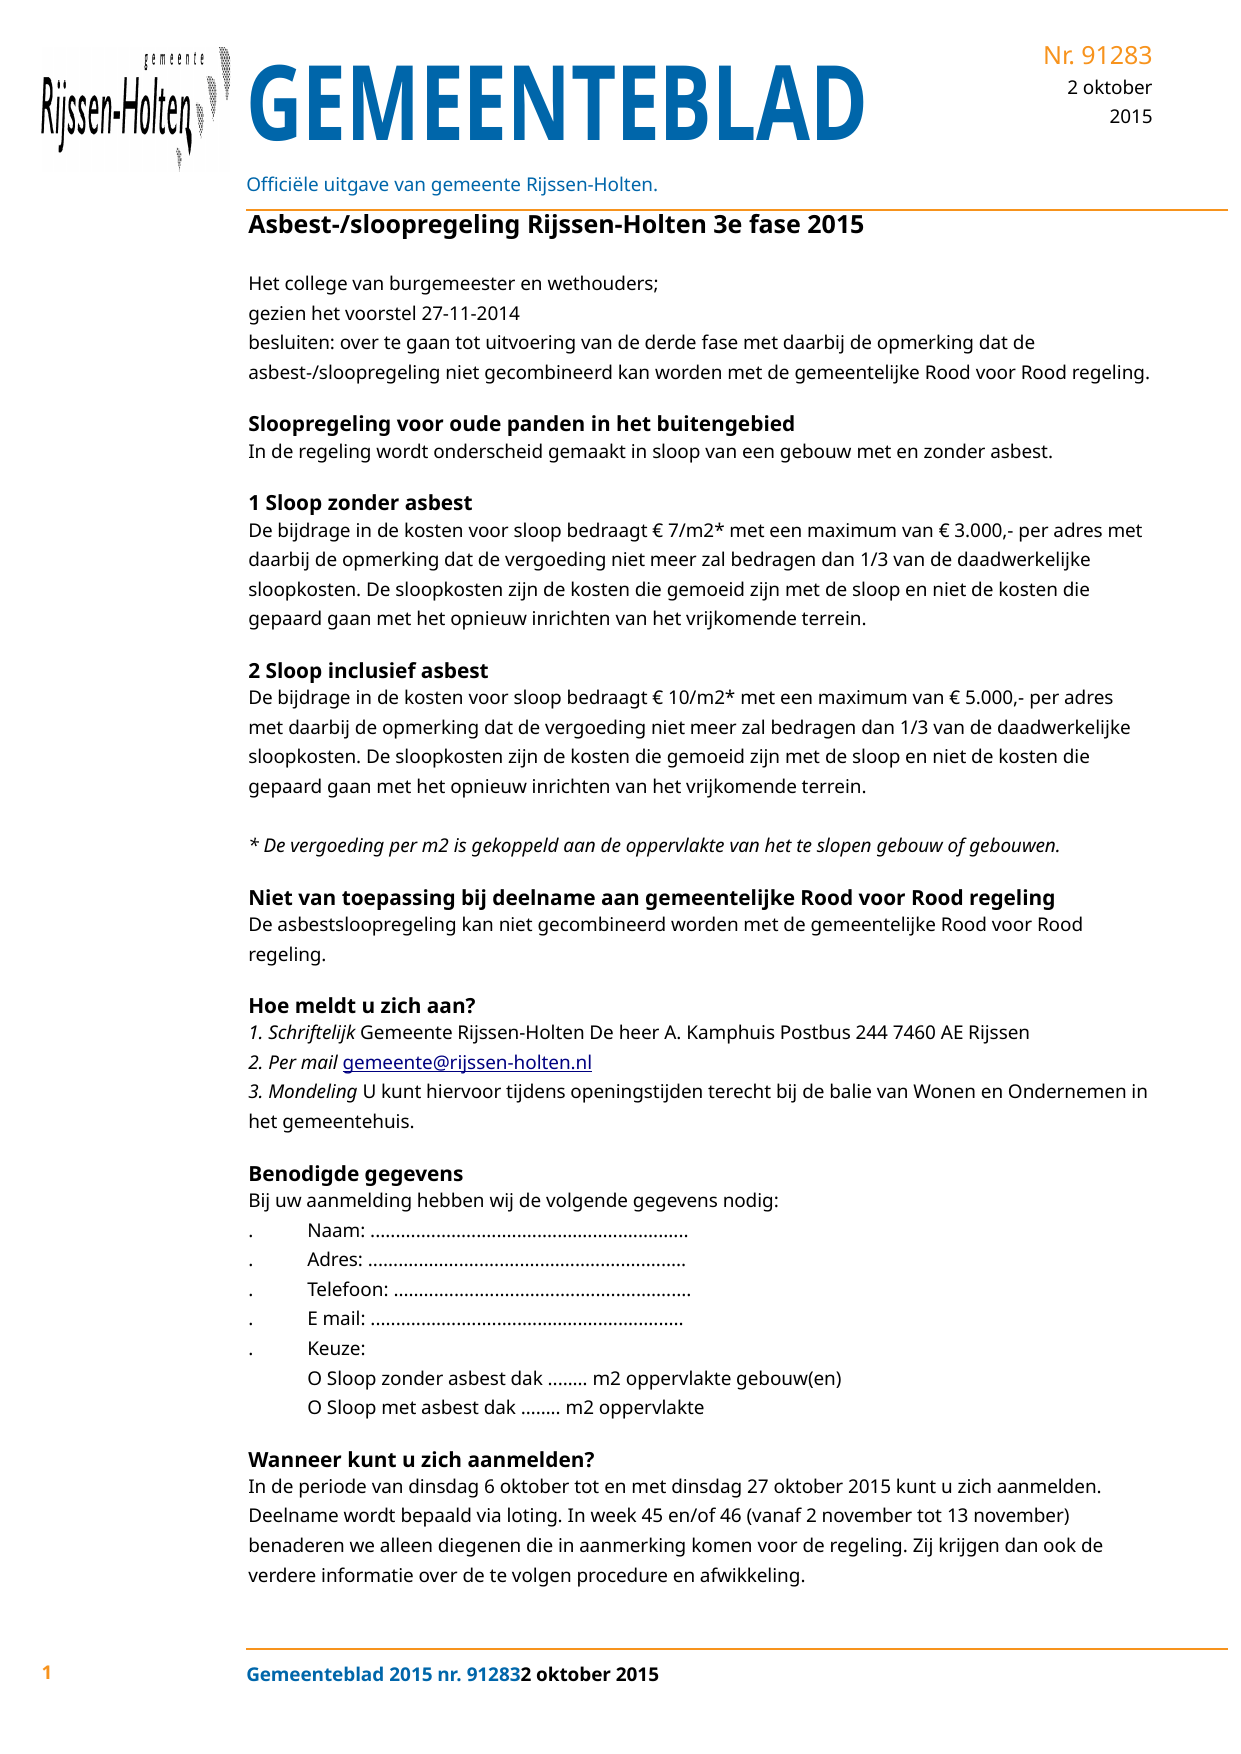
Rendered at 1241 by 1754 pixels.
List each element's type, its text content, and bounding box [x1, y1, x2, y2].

list O Sloop met asbest dak …….. m2 oppervlakte [248, 1394, 1152, 1420]
text 3. Mondeling U kunt hiervoor tijdens openingstijden terecht bij de balie van Wonen en Ondernemen in het gemeentehuis. [248, 1079, 1152, 1134]
text Hoe meldt u zich aan? [248, 991, 1152, 1019]
list Keuze: [248, 1335, 1152, 1361]
text 2 Sloop inclusief asbest [248, 656, 1152, 684]
text De asbestsloopregeling kan niet gecombineerd worden met de gemeentelijke Rood voor Rood regeling. [248, 911, 1152, 966]
text 2. Per mail gemeente@rijssen-holten.nl [248, 1049, 1152, 1075]
list Naam: ............................................................... [248, 1217, 1152, 1242]
list O Sloop zonder asbest dak ..…… m2 oppervlakte gebouw(en) [248, 1365, 1152, 1390]
text 1. Schriftelijk Gemeente Rijssen-Holten De heer A. Kamphuis Postbus 244 7460 AE Rijssen [248, 1019, 1152, 1045]
text Wanneer kunt u zich aanmelden? [248, 1445, 1152, 1473]
text Bij uw aanmelding hebben wij de volgende gegevens nodig: [248, 1187, 1152, 1213]
text De bijdrage in de kosten voor sloop bedraagt € 7/m2* met een maximum van € 3.000,- per adres met daarbij de opmerking dat de vergoeding niet meer zal bedragen dan 1/3 van de daadwerkelijke sloopkosten. De sloopkosten zijn de kosten die gemoeid zijn met de sloop en niet de kosten die gepaard gaan met het opnieuw inrichten van het vrijkomende terrein. [248, 517, 1152, 631]
list E mail: .............................................................. [248, 1306, 1152, 1331]
list Adres: ............................................................... [248, 1246, 1152, 1272]
text In de regeling wordt onderscheid gemaakt in sloop van een gebouw met en zonder asbest. [248, 438, 1152, 464]
text Benodigde gegevens [248, 1159, 1152, 1187]
picture [41, 47, 231, 172]
text Asbest-/sloopregeling Rijssen-Holten 3e fase 2015 [248, 211, 1152, 241]
text * De vergoeding per m2 is gekoppeld aan de oppervlakte van het te slopen gebouw of gebouwen. [248, 832, 1152, 858]
text 1 Sloop zonder asbest [248, 488, 1152, 517]
text besluiten: over te gaan tot uitvoering van de derde fase met daarbij de opmerking dat de asbest-/sloopregeling niet gecombineerd kan worden met de gemeentelijke Rood voor Rood regeling. [248, 329, 1152, 385]
text De bijdrage in de kosten voor sloop bedraagt € 10/m2* met een maximum van € 5.000,- per adres met daarbij de opmerking dat de vergoeding niet meer zal bedragen dan 1/3 van de daadwerkelijke sloopkosten. De sloopkosten zijn de kosten die gemoeid zijn met de sloop en niet de kosten die gepaard gaan met het opnieuw inrichten van het vrijkomende terrein. [248, 684, 1152, 799]
text Sloopregeling voor oude panden in het buitengebied [248, 409, 1152, 438]
text Het college van burgemeester en wethouders; [248, 270, 1152, 296]
text gezien het voorstel 27-11-2014 [248, 300, 1152, 326]
text In de periode van dinsdag 6 oktober tot en met dinsdag 27 oktober 2015 kunt u zich aanmelden. Deelname wordt bepaald via loting. In week 45 en/of 46 (vanaf 2 november tot 13 november) benaderen we alleen diegenen die in aanmerking komen voor de regeling. Zij krijgen dan ook de verdere informatie over de te volgen procedure en afwikkeling. [248, 1473, 1152, 1588]
list Telefoon: ........................................................... [248, 1276, 1152, 1302]
text Niet van toepassing bij deelname aan gemeentelijke Rood voor Rood regeling [248, 883, 1152, 911]
